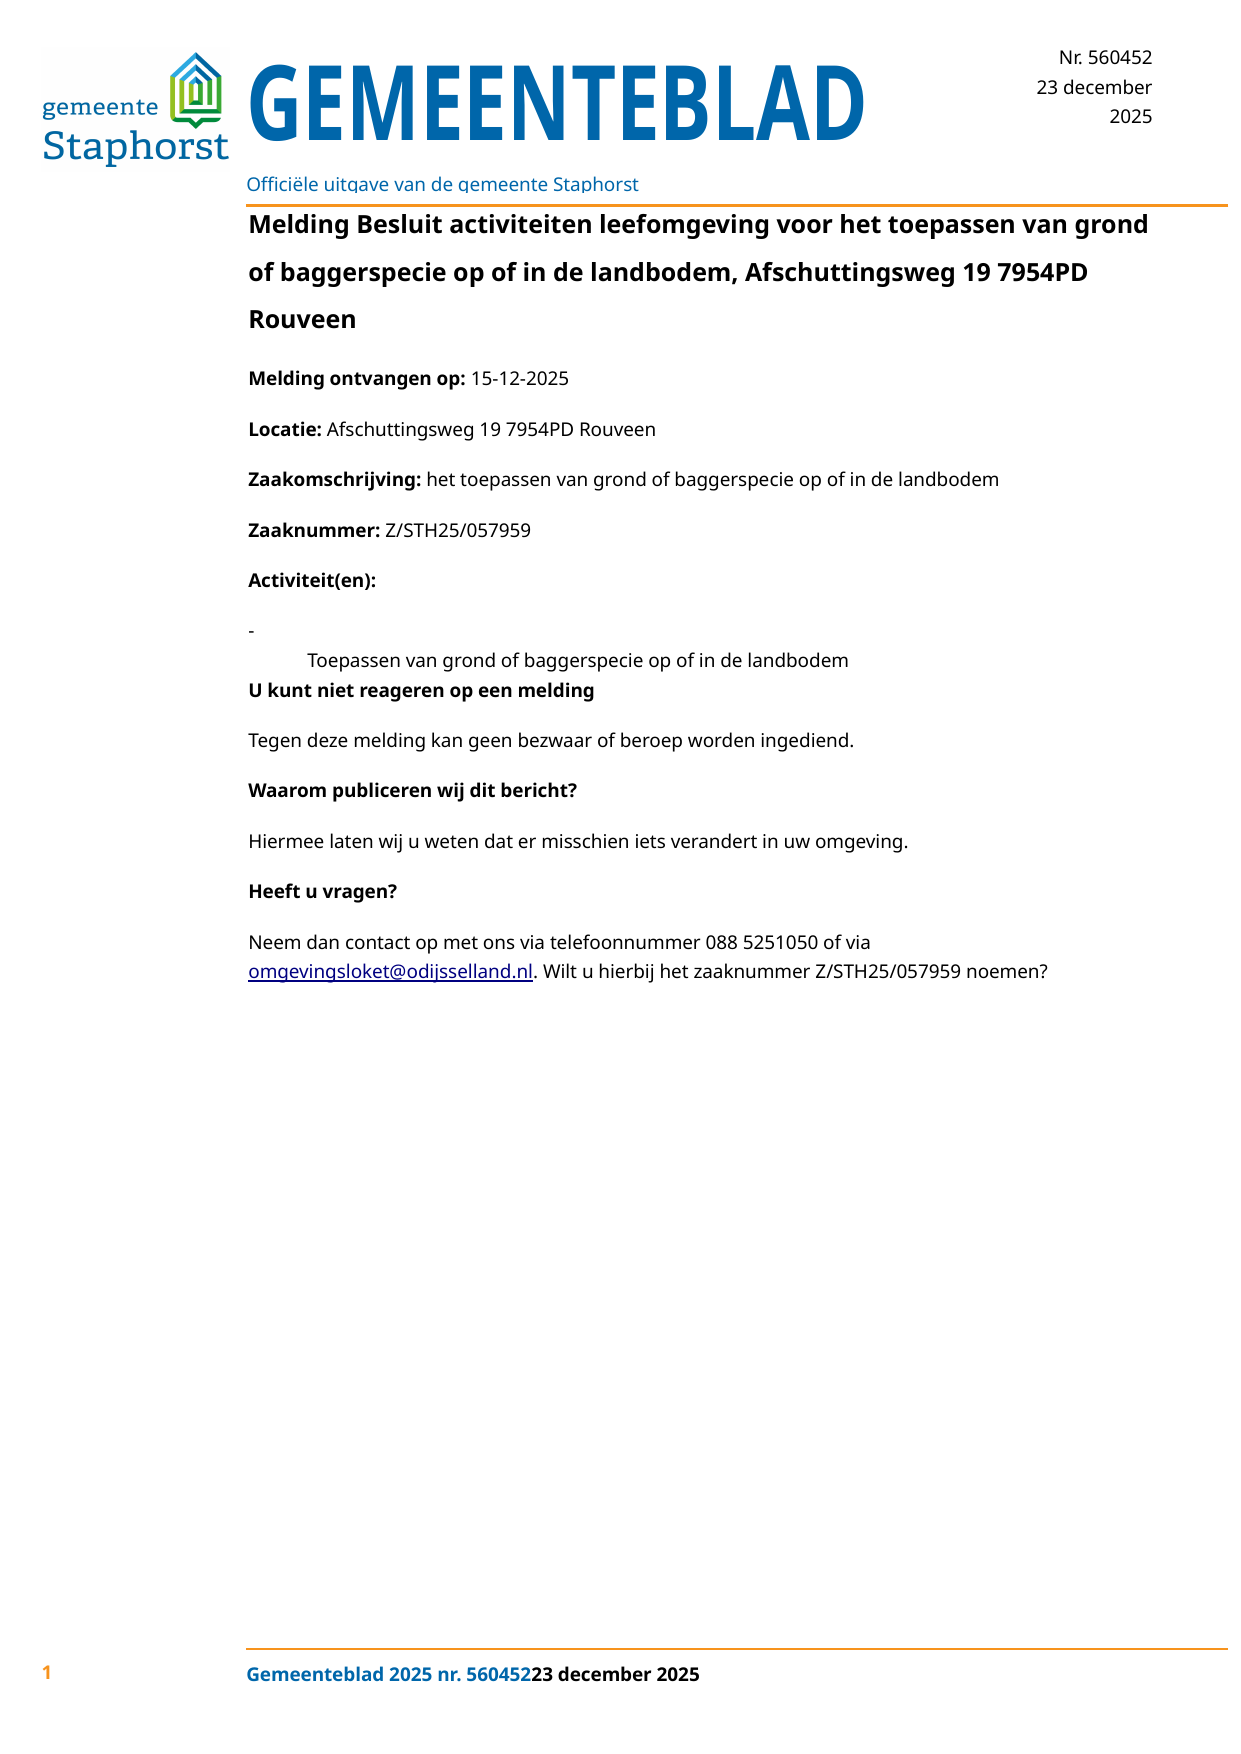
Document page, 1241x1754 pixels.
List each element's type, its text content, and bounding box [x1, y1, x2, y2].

text Hiermee laten wij u weten dat er misschien iets verandert in uw omgeving. [248, 828, 1152, 854]
text Heeft u vragen? [248, 878, 1152, 904]
text Neem dan contact op met ons via telefoonnummer 088 5251050 of via omgevingsloket@odijsselland.nl. Wilt u hierbij het zaaknummer Z/STH25/057959 noemen? [248, 929, 1152, 984]
text Waarom publiceren wij dit bericht? [248, 778, 1152, 803]
text Melding Besluit activiteiten leefomgeving voor het toepassen van grond of baggerspecie op of in de landbodem, Afschuttingsweg 19 7954PD Rouveen [248, 207, 1152, 336]
text Locatie: Afschuttingsweg 19 7954PD Rouveen [248, 416, 1152, 442]
text Melding ontvangen op: 15-12-2025 [248, 366, 1152, 391]
text U kunt niet reageren op een melding [248, 677, 1152, 702]
list Toepassen van grond of baggerspecie op of in de landbodem [248, 647, 1152, 673]
text Activiteit(en): [248, 567, 1152, 593]
text Tegen deze melding kan geen bezwaar of beroep worden ingediend. [248, 727, 1152, 753]
picture [41, 47, 231, 172]
text Zaaknummer: Z/STH25/057959 [248, 517, 1152, 542]
text Zaakomschrijving: het toepassen van grond of baggerspecie op of in de landbodem [248, 466, 1152, 492]
